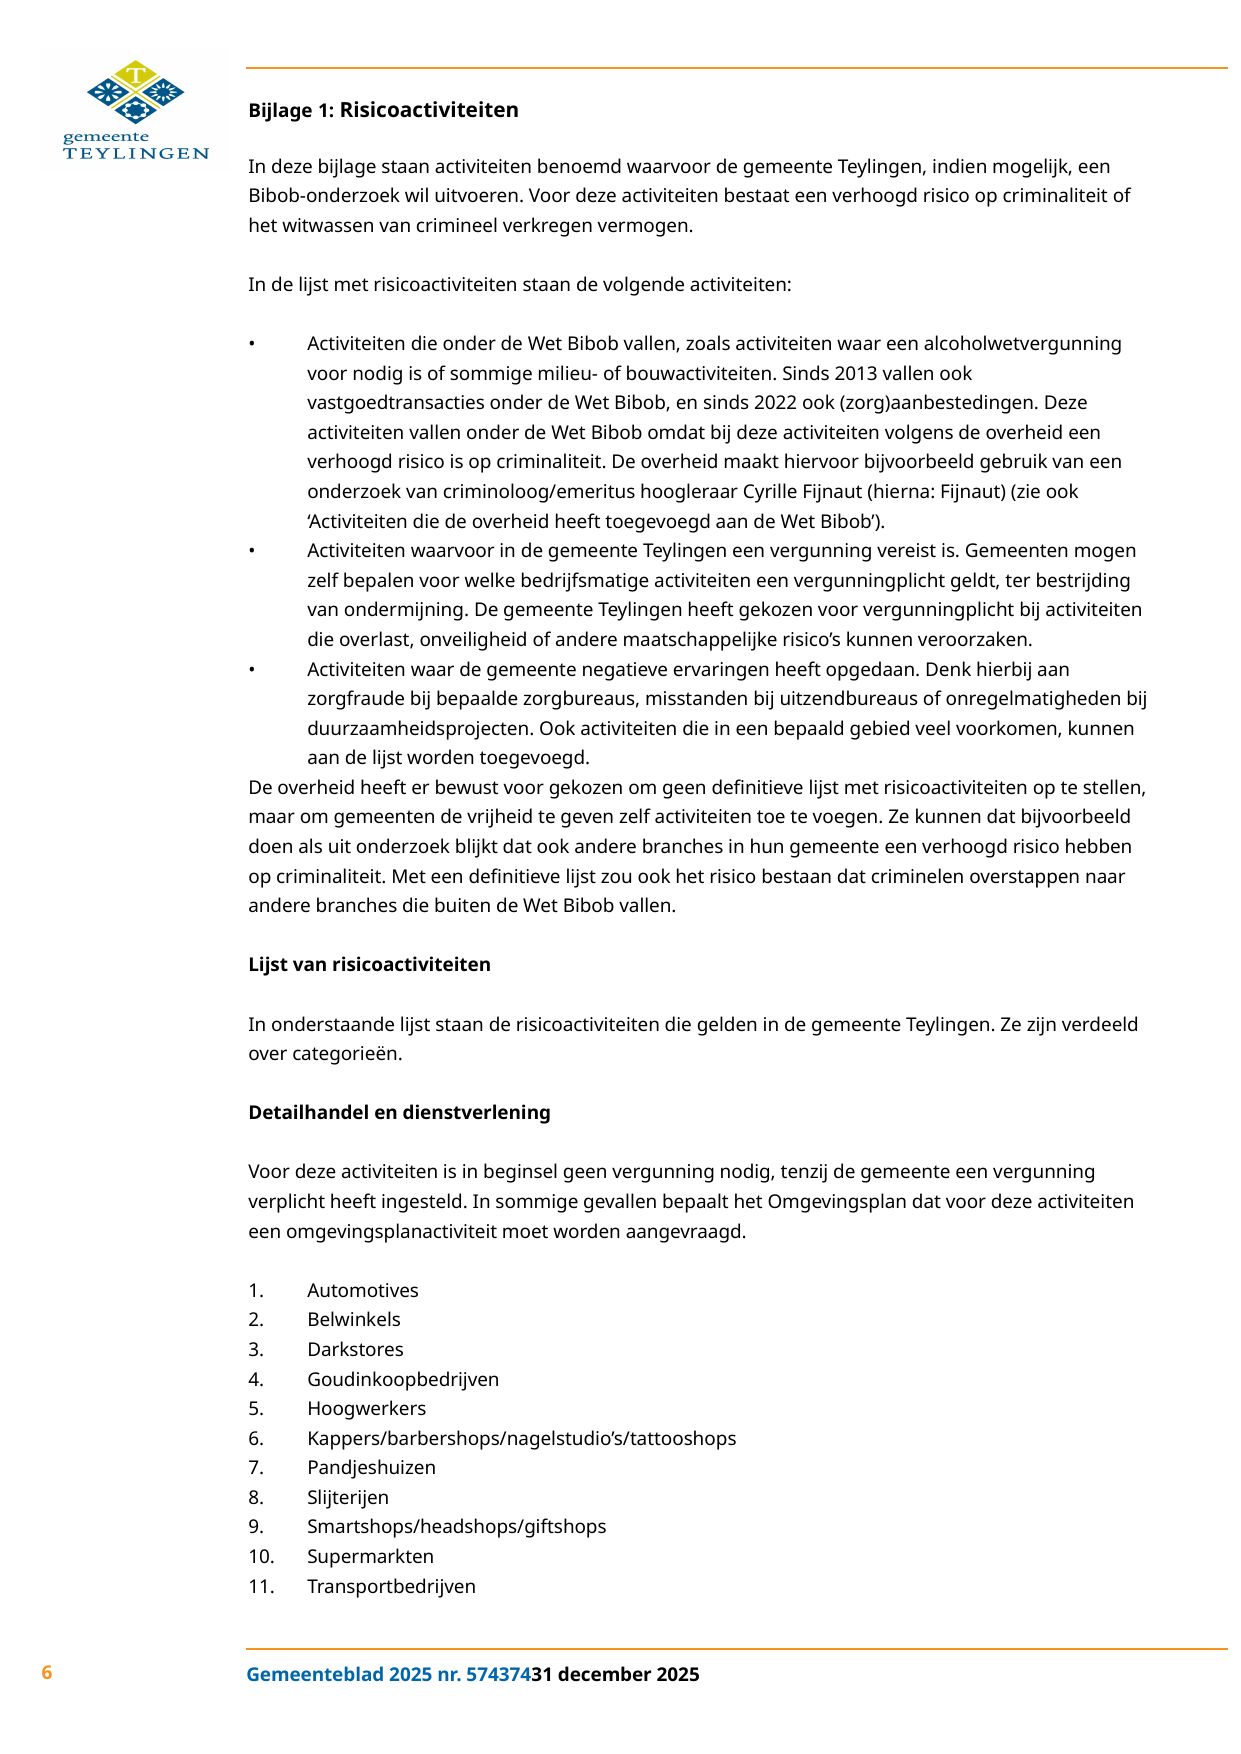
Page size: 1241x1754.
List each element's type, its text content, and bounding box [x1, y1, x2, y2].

list Activiteiten waar de gemeente negatieve ervaringen heeft opgedaan. Denk hierbij aan zorgfraude bij bepaalde zorgbureaus, misstanden bij uitzendbureaus of onregelmatigheden bij duurzaamheidsprojecten. Ook activiteiten die in een bepaald gebied veel voorkomen, kunnen aan de lijst worden toegevoegd. [248, 656, 1152, 770]
list Smartshops/headshops/giftshops [248, 1514, 1152, 1539]
list Activiteiten waarvoor in de gemeente Teylingen een vergunning vereist is. Gemeenten mogen zelf bepalen voor welke bedrijfsmatige activiteiten een vergunningplicht geldt, ter bestrijding van ondermijning. De gemeente Teylingen heeft gekozen voor vergunningplicht bij activiteiten die overlast, onveiligheid of andere maatschappelijke risico’s kunnen veroorzaken. [248, 537, 1152, 652]
text De overheid heeft er bewust voor gekozen om geen definitieve lijst met risicoactiviteiten op te stellen, maar om gemeenten de vrijheid te geven zelf activiteiten toe te voegen. Ze kunnen dat bijvoorbeeld doen als uit onderzoek blijkt dat ook andere branches in hun gemeente een verhoogd risico hebben op criminaliteit. Met een definitieve lijst zou ook het risico bestaan dat criminelen overstappen naar andere branches die buiten de Wet Bibob vallen. [248, 774, 1152, 918]
list Goudinkoopbedrijven [248, 1366, 1152, 1392]
text In onderstaande lijst staan de risicoactiviteiten die gelden in de gemeente Teylingen. Ze zijn verdeeld over categorieën. [248, 1011, 1152, 1066]
list Activiteiten die onder de Wet Bibob vallen, zoals activiteiten waar een alcoholwetvergunning voor nodig is of sommige milieu- of bouwactiviteiten. Sinds 2013 vallen ook vastgoedtransacties onder de Wet Bibob, en sinds 2022 ook (zorg)aanbestedingen. Deze activiteiten vallen onder de Wet Bibob omdat bij deze activiteiten volgens de overheid een verhoogd risico is op criminaliteit. De overheid maakt hiervoor bijvoorbeeld gebruik van een onderzoek van criminoloog/emeritus hoogleraar Cyrille Fijnaut (hierna: Fijnaut) (zie ook ‘Activiteiten die de overheid heeft toegevoegd aan de Wet Bibob’). [248, 330, 1152, 534]
text Voor deze activiteiten is in beginsel geen vergunning nodig, tenzij de gemeente een vergunning verplicht heeft ingesteld. In sommige gevallen bepaalt het Omgevingsplan dat voor deze activiteiten een omgevingsplanactiviteit moet worden aangevraagd. [248, 1159, 1152, 1244]
picture [41, 47, 231, 172]
text Lijst van risicoactiviteiten [248, 952, 1152, 977]
text In deze bijlage staan activiteiten benoemd waarvoor de gemeente Teylingen, indien mogelijk, een Bibob-onderzoek wil uitvoeren. Voor deze activiteiten bestaat een verhoogd risico op criminaliteit of het witwassen van crimineel verkregen vermogen. [248, 153, 1152, 238]
text Detailhandel en dienstverlening [248, 1099, 1152, 1125]
list Belwinkels [248, 1307, 1152, 1332]
list Darkstores [248, 1336, 1152, 1362]
list Automotives [248, 1277, 1152, 1303]
list Hoogwerkers [248, 1395, 1152, 1421]
text Bijlage 1: Risicoactiviteiten [248, 95, 1152, 123]
list Supermarkten [248, 1543, 1152, 1569]
list Slijterijen [248, 1484, 1152, 1510]
list Transportbedrijven [248, 1573, 1152, 1599]
list Pandjeshuizen [248, 1454, 1152, 1480]
list Kappers/barbershops/nagelstudio’s/tattooshops [248, 1425, 1152, 1451]
text In de lijst met risicoactiviteiten staan de volgende activiteiten: [248, 271, 1152, 297]
